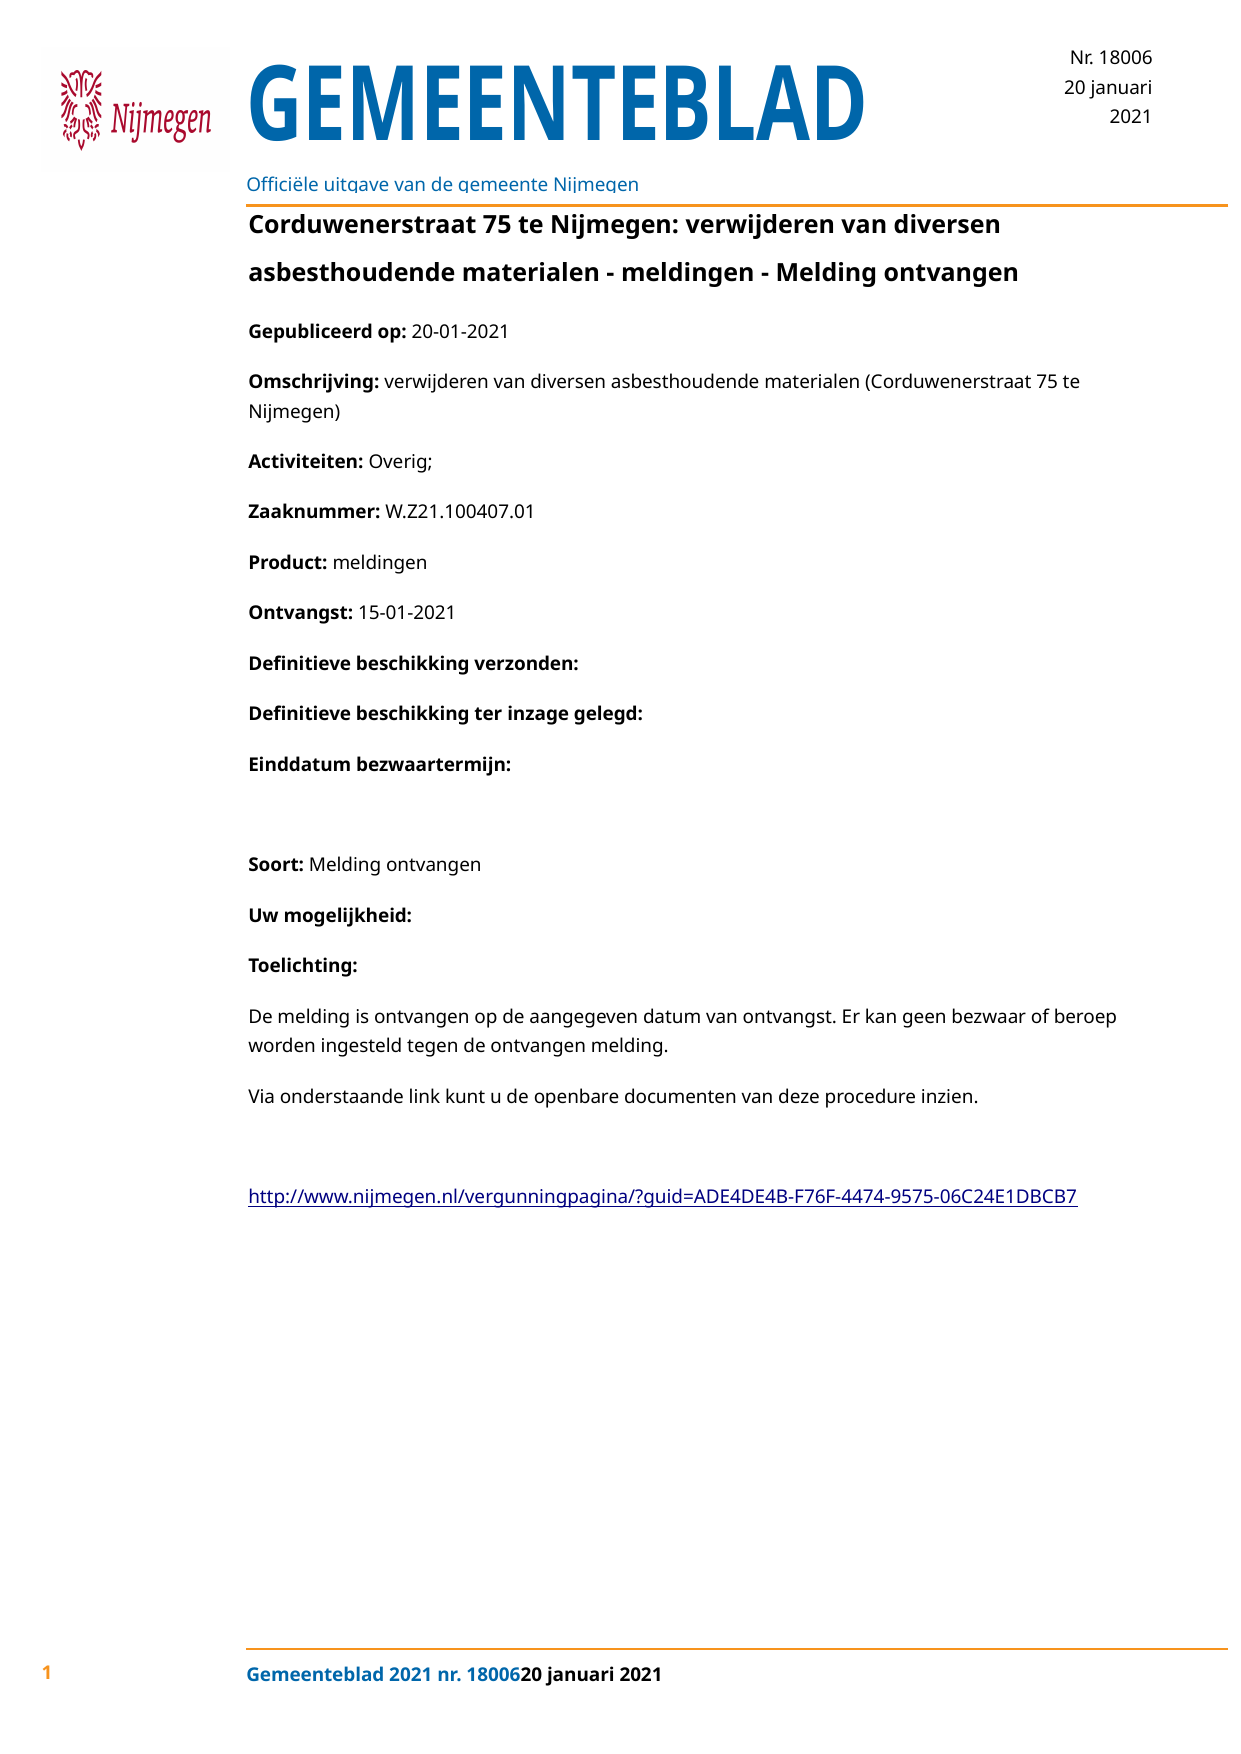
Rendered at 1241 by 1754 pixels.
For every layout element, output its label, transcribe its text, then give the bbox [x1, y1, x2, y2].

text Zaaknummer: W.Z21.100407.01 [248, 499, 1152, 524]
text Product: meldingen [248, 549, 1152, 575]
text Toelichting: [248, 952, 1152, 978]
text Uw mogelijkheid: [248, 902, 1152, 928]
text Activiteiten: Overig; [248, 448, 1152, 474]
text Einddatum bezwaartermijn: [248, 751, 1152, 777]
text Definitieve beschikking verzonden: [248, 650, 1152, 676]
text Ontvangst: 15-01-2021 [248, 599, 1152, 625]
text Gepubliceerd op: 20-01-2021 [248, 318, 1152, 344]
text http://www.nijmegen.nl/vergunningpagina/?guid=ADE4DE4B-F76F-4474-9575-06C24E1DBCB7 [248, 1184, 1152, 1209]
text Corduwenerstraat 75 te Nijmegen: verwijderen van diversen asbesthoudende materialen - meldingen - Melding ontvangen [248, 207, 1152, 288]
text Definitieve beschikking ter inzage gelegd: [248, 700, 1152, 726]
text Omschrijving: verwijderen van diversen asbesthoudende materialen (Corduwenerstraat 75 te Nijmegen) [248, 368, 1152, 424]
text Soort: Melding ontvangen [248, 852, 1152, 877]
picture [41, 47, 231, 172]
text Via onderstaande link kunt u de openbare documenten van deze procedure inzien. [248, 1083, 1152, 1109]
text De melding is ontvangen op de aangegeven datum van ontvangst. Er kan geen bezwaar of beroep worden ingesteld tegen de ontvangen melding. [248, 1003, 1152, 1058]
